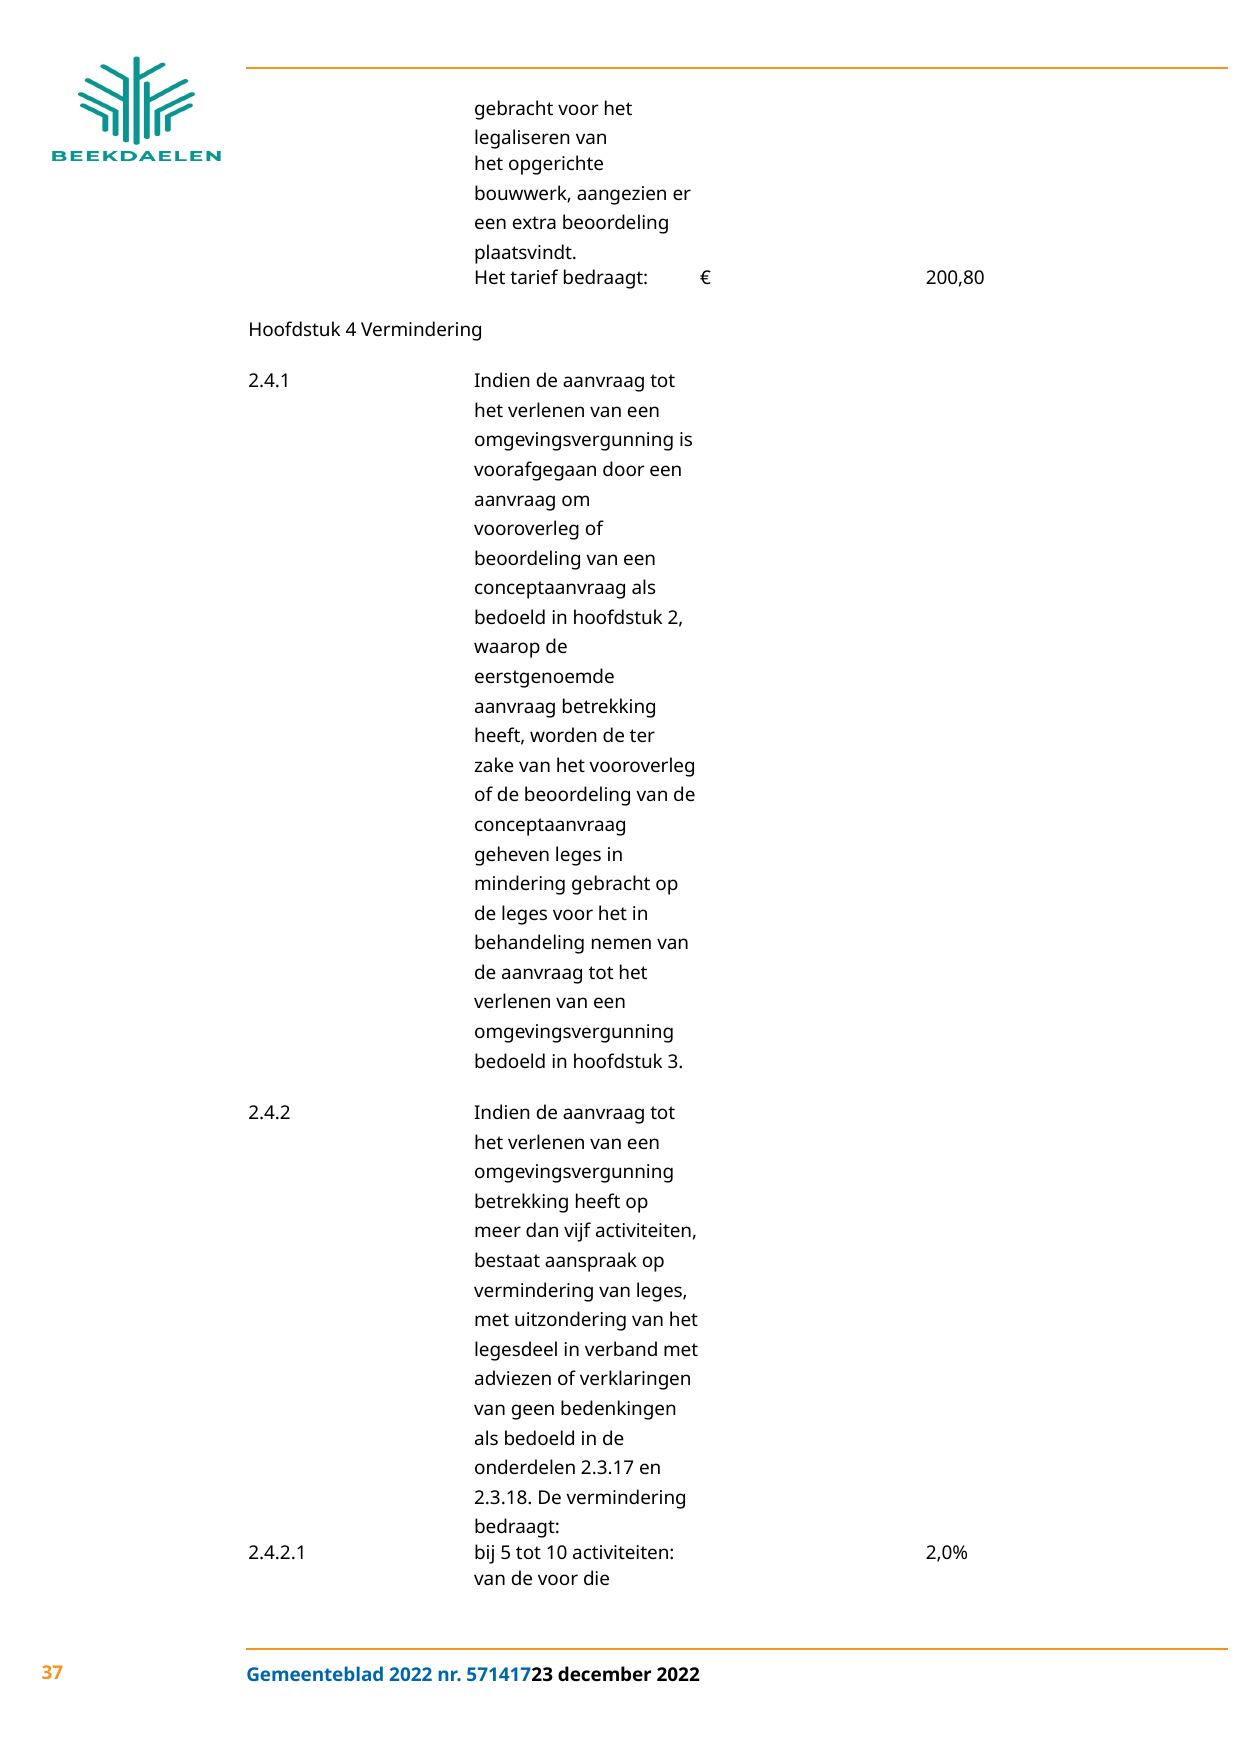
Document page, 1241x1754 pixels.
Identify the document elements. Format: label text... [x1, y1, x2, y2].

table_cell Hoofdstuk 4 Vermindering [248, 316, 700, 342]
table_cell [700, 150, 926, 264]
table_cell het opgerichte bouwwerk, aangezien er een extra beoordeling plaatsvindt. [474, 150, 700, 264]
table_cell 2.4.1 [248, 368, 474, 1074]
table_cell [926, 316, 1152, 342]
table_cell van de voor die [474, 1565, 700, 1591]
table_cell [700, 1539, 926, 1565]
table_cell [926, 1074, 1152, 1099]
table_cell € [700, 265, 926, 290]
table_cell [926, 95, 1152, 150]
table_cell [248, 150, 474, 264]
table_cell [926, 1565, 1152, 1591]
table_cell [700, 290, 926, 316]
table_cell [700, 95, 926, 150]
table_cell 2.4.2 [248, 1099, 474, 1539]
table_cell [700, 1074, 926, 1099]
table_cell gebracht voor het legaliseren van [474, 95, 700, 150]
table_cell [926, 368, 1152, 1074]
table_cell [248, 1565, 474, 1591]
table_cell Indien de aanvraag tot het verlenen van een omgevingsvergunning betrekking heeft op meer dan vijf activiteiten, bestaat aanspraak op vermindering van leges, met uitzondering van het legesdeel in verband met adviezen of verklaringen van geen bedenkingen als bedoeld in de onderdelen 2.3.17 en 2.3.18. De vermindering bedraagt: [474, 1099, 700, 1539]
table_cell [248, 342, 474, 367]
table_cell [474, 1074, 700, 1099]
table_cell [474, 290, 700, 316]
table_cell [700, 1565, 926, 1591]
table_cell [248, 265, 474, 290]
table_cell [926, 1099, 1152, 1539]
table_cell Het tarief bedraagt: [474, 265, 700, 290]
table_cell [248, 95, 474, 150]
table_cell [926, 342, 1152, 367]
picture [41, 47, 231, 172]
table_cell Indien de aanvraag tot het verlenen van een omgevingsvergunning is voorafgegaan door een aanvraag om vooroverleg of beoordeling van een conceptaanvraag als bedoeld in hoofdstuk 2, waarop de eerstgenoemde aanvraag betrekking heeft, worden de ter zake van het vooroverleg of de beoordeling van de conceptaanvraag geheven leges in mindering gebracht op de leges voor het in behandeling nemen van de aanvraag tot het verlenen van een omgevingsvergunning bedoeld in hoofdstuk 3. [474, 368, 700, 1074]
table_cell [474, 342, 700, 367]
table_cell [248, 1074, 474, 1099]
table_cell [248, 290, 474, 316]
table_cell [926, 290, 1152, 316]
table_cell [700, 368, 926, 1074]
table_cell [700, 1099, 926, 1539]
table_cell 2,0% [926, 1539, 1152, 1565]
table_cell 2.4.2.1 [248, 1539, 474, 1565]
table_cell [700, 342, 926, 367]
table_cell 200,80 [926, 265, 1152, 290]
table_cell bij 5 tot 10 activiteiten: [474, 1539, 700, 1565]
table_cell [700, 316, 926, 342]
table_cell [926, 150, 1152, 264]
